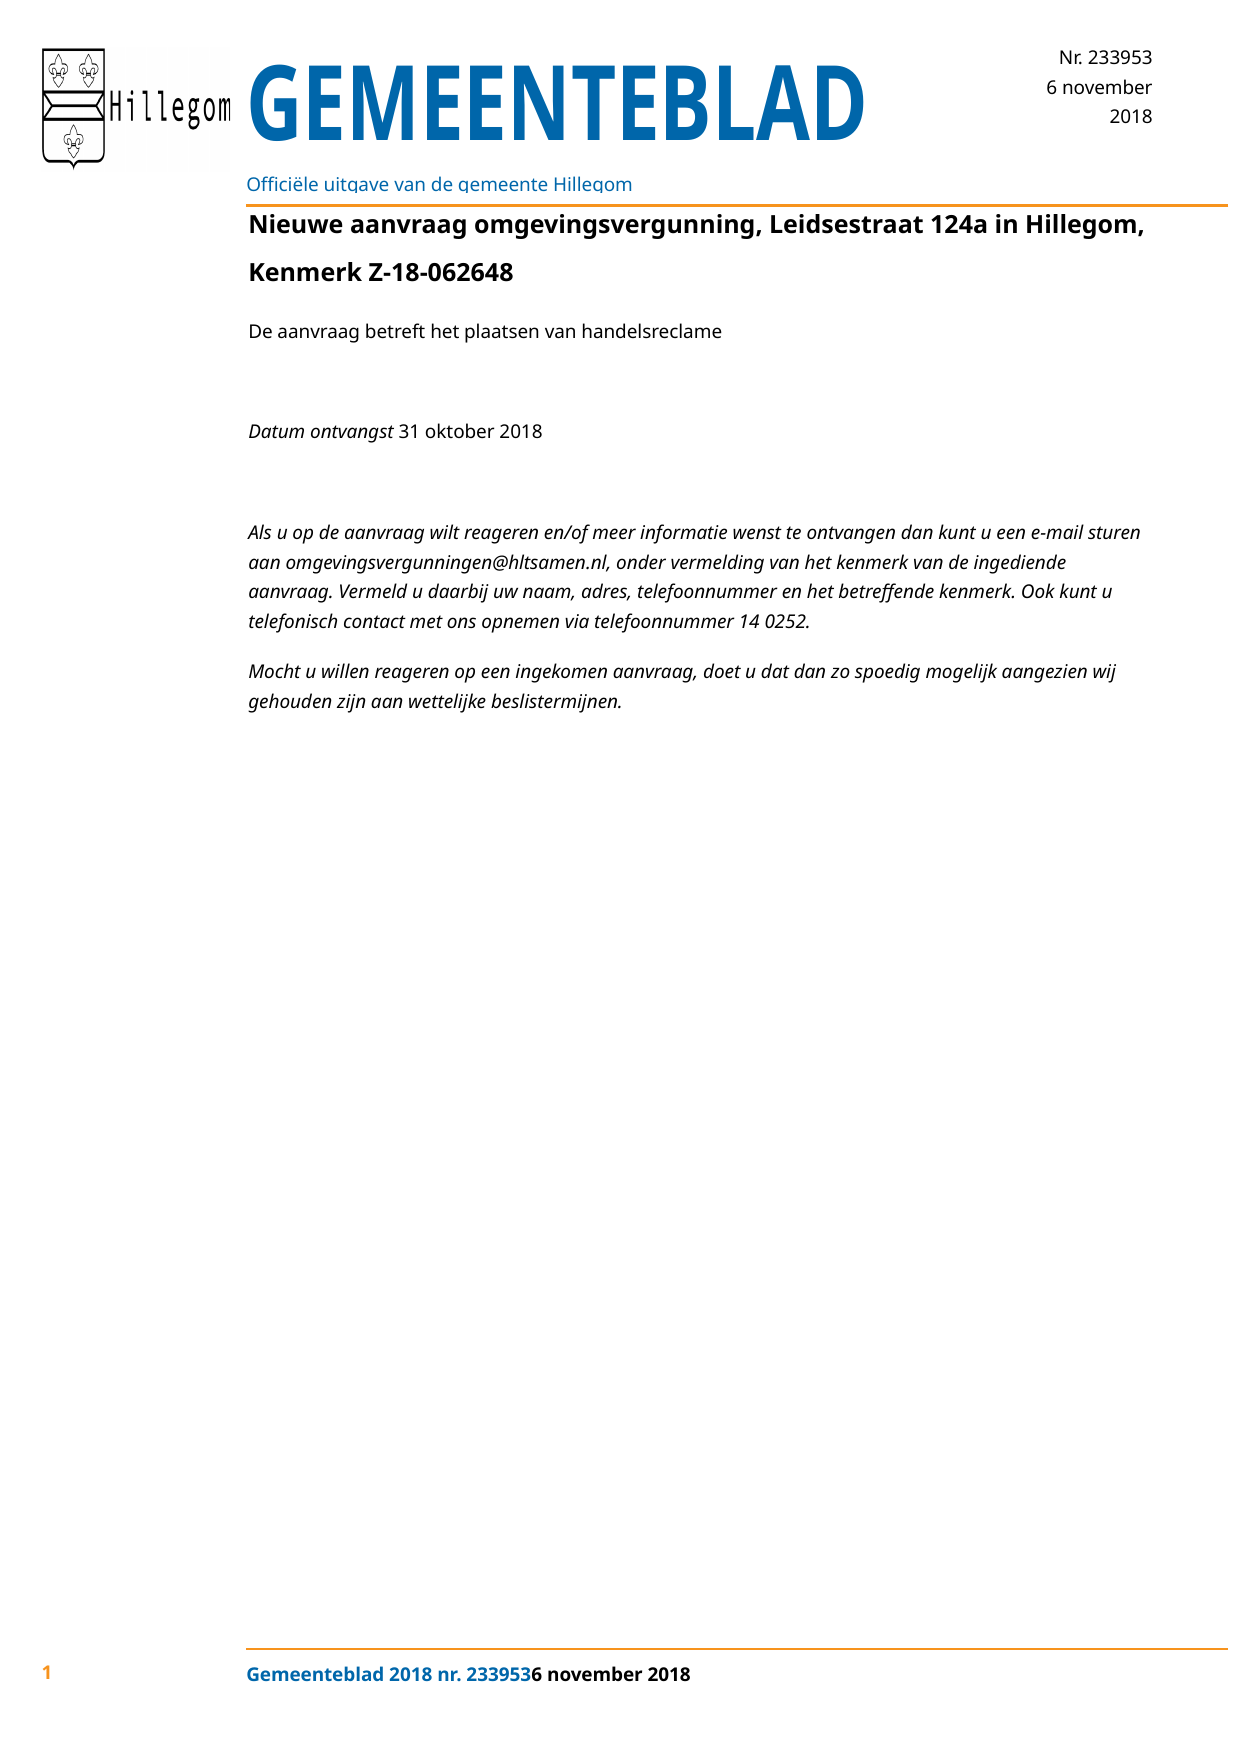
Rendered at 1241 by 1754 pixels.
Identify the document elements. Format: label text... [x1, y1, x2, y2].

text Mocht u willen reageren op een ingekomen aanvraag, doet u dat dan zo spoedig mogelijk aangezien wij gehouden zijn aan wettelijke beslistermijnen. [248, 659, 1152, 714]
text Nieuwe aanvraag omgevingsvergunning, Leidsestraat 124a in Hillegom, Kenmerk Z-18-062648 [248, 207, 1152, 288]
text Datum ontvangst 31 oktober 2018 [248, 419, 1152, 444]
text Als u op de aanvraag wilt reageren en/of meer informatie wenst te ontvangen dan kunt u een e-mail sturen aan omgevingsvergunningen@hltsamen.nl, onder vermelding van het kenmerk van de ingediende aanvraag. Vermeld u daarbij uw naam, adres, telefoonnummer en het betreffende kenmerk. Ook kunt u telefonisch contact met ons opnemen via telefoonnummer 14 0252. [248, 519, 1152, 634]
picture [41, 47, 231, 172]
text De aanvraag betreft het plaatsen van handelsreclame [248, 318, 1152, 344]
